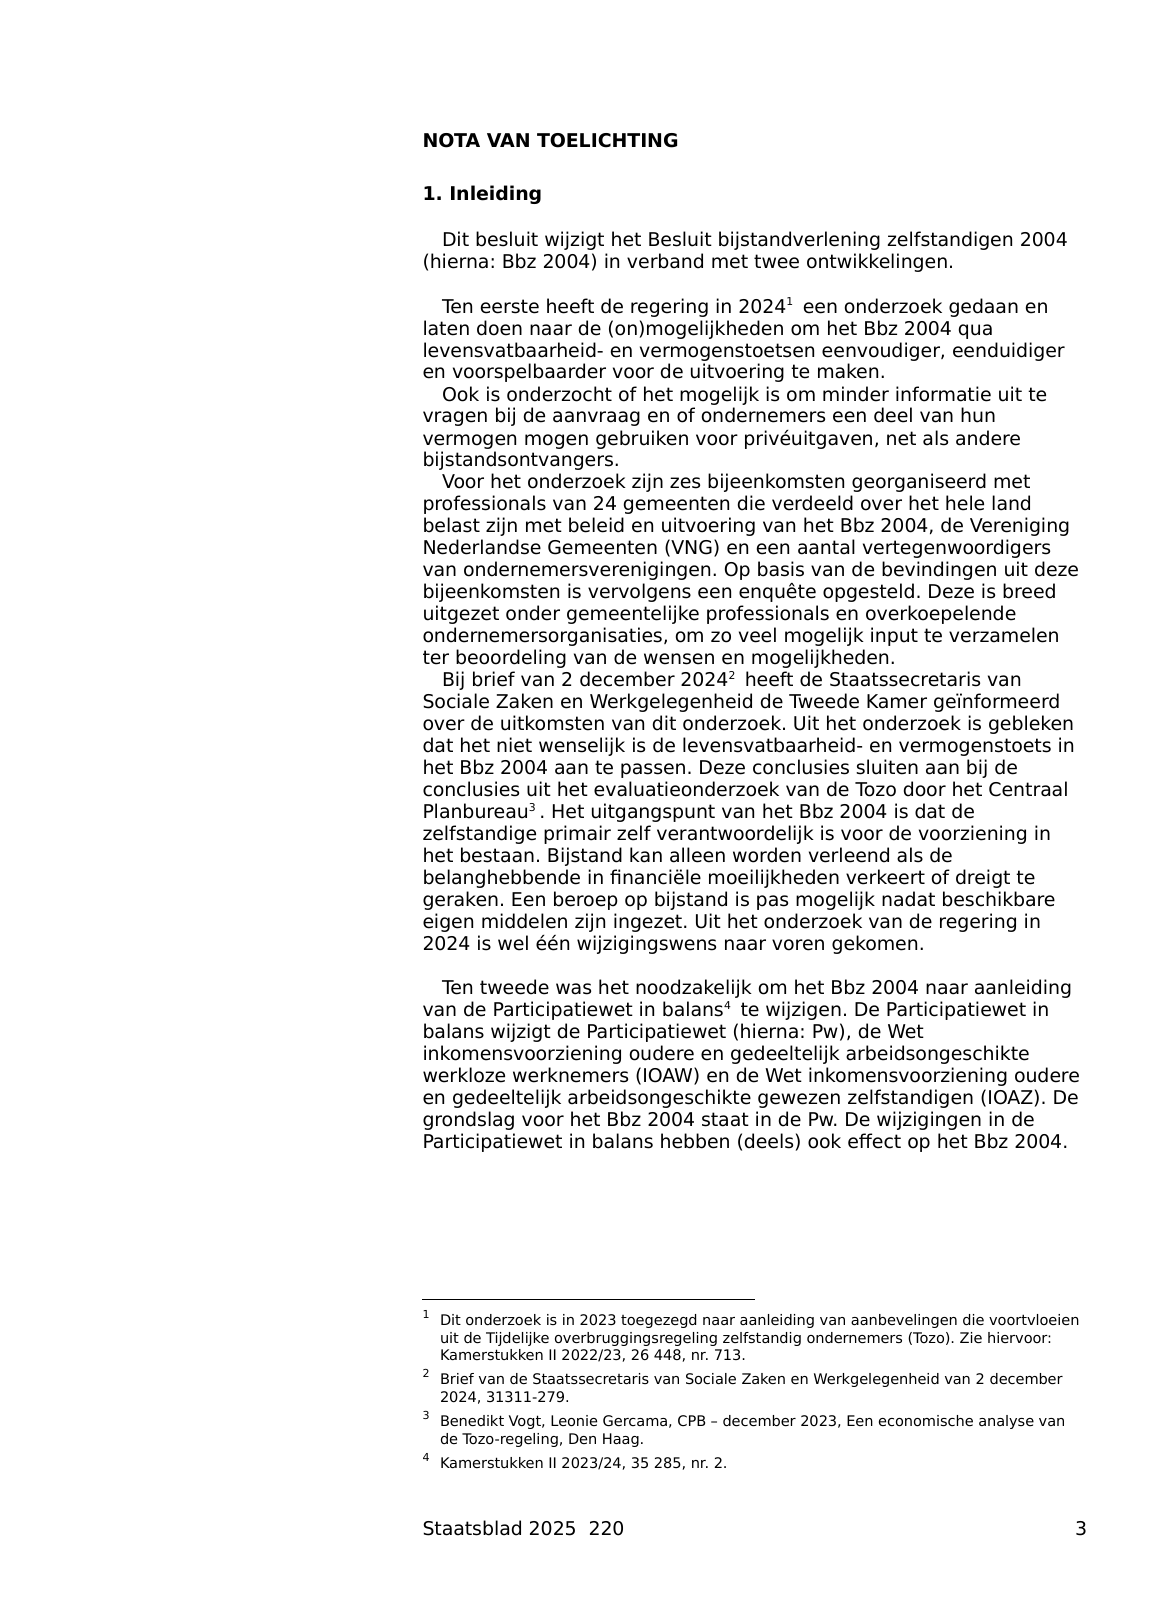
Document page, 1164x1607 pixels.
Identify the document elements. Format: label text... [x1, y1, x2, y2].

text Brief van de Staatssecretaris van Sociale Zaken en Werkgelegenheid van 2 december 2024, 31311-279. [422, 1367, 1087, 1406]
text Ook is onderzocht of het mogelijk is om minder informatie uit te vragen bij de aanvraag en of ondernemers een deel van hun vermogen mogen gebruiken voor privéuitgaven, net als andere bijstandsontvangers. [422, 383, 1087, 471]
text Bij brief van 2 december 2024 heeft de Staatssecretaris van Sociale Zaken en Werkgelegenheid de Tweede Kamer geïnformeerd over de uitkomsten van dit onderzoek. Uit het onderzoek is gebleken dat het niet wenselijk is de levensvatbaarheid- en vermogenstoets in het Bbz 2004 aan te passen. Deze conclusies sluiten aan bij de conclusies uit het evaluatieonderzoek van de Tozo door het Centraal Planbureau. Het uitgangspunt van het Bbz 2004 is dat de zelfstandige primair zelf verantwoordelijk is voor de voorziening in het bestaan. Bijstand kan alleen worden verleend als de belanghebbende in financiële moeilijkheden verkeert of dreigt te geraken. Een beroep op bijstand is pas mogelijk nadat beschikbare eigen middelen zijn ingezet. Uit het onderzoek van de regering in 2024 is wel één wijzigingswens naar voren gekomen. [422, 669, 1087, 955]
text Dit onderzoek is in 2023 toegezegd naar aanleiding van aanbevelingen die voortvloeien uit de Tijdelijke overbruggingsregeling zelfstandig ondernemers (Tozo). Zie hiervoor: Kamerstukken II 2022/23, 26 448, nr. 713. [422, 1308, 1087, 1364]
text Ten eerste heeft de regering in 2024 een onderzoek gedaan en laten doen naar de (on)mogelijkheden om het Bbz 2004 qua levensvatbaarheid- en vermogenstoetsen eenvoudiger, eenduidiger en voorspelbaarder voor de uitvoering te maken. [422, 296, 1087, 383]
subtitle NOTA VAN TOELICHTING [422, 130, 1087, 152]
text Ten tweede was het noodzakelijk om het Bbz 2004 naar aanleiding van de Participatiewet in balans te wijzigen. De Participatiewet in balans wijzigt de Participatiewet (hierna: Pw), de Wet inkomensvoorziening oudere en gedeeltelijk arbeidsongeschikte werkloze werknemers (IOAW) en de Wet inkomensvoorziening oudere en gedeeltelijk arbeidsongeschikte gewezen zelfstandigen (IOAZ). De grondslag voor het Bbz 2004 staat in de Pw. De wijzigingen in de Participatiewet in balans hebben (deels) ook effect op het Bbz 2004. [422, 977, 1087, 1153]
text Kamerstukken II 2023/24, 35 285, nr. 2. [422, 1451, 1087, 1473]
text Voor het onderzoek zijn zes bijeenkomsten georganiseerd met professionals van 24 gemeenten die verdeeld over het hele land belast zijn met beleid en uitvoering van het Bbz 2004, de Vereniging Nederlandse Gemeenten (VNG) en een aantal vertegenwoordigers van ondernemersverenigingen. Op basis van de bevindingen uit deze bijeenkomsten is vervolgens een enquête opgesteld. Deze is breed uitgezet onder gemeentelijke professionals en overkoepelende ondernemersorganisaties, om zo veel mogelijk input te verzamelen ter beoordeling van de wensen en mogelijkheden. [422, 471, 1087, 669]
text Dit besluit wijzigt het Besluit bijstandverlening zelfstandigen 2004 (hierna: Bbz 2004) in verband met twee ontwikkelingen. [422, 229, 1087, 273]
subtitle 1. Inleiding [422, 182, 1087, 204]
text Benedikt Vogt, Leonie Gercama, CPB – december 2023, Een economische analyse van de Tozo-regeling, Den Haag. [422, 1409, 1087, 1448]
